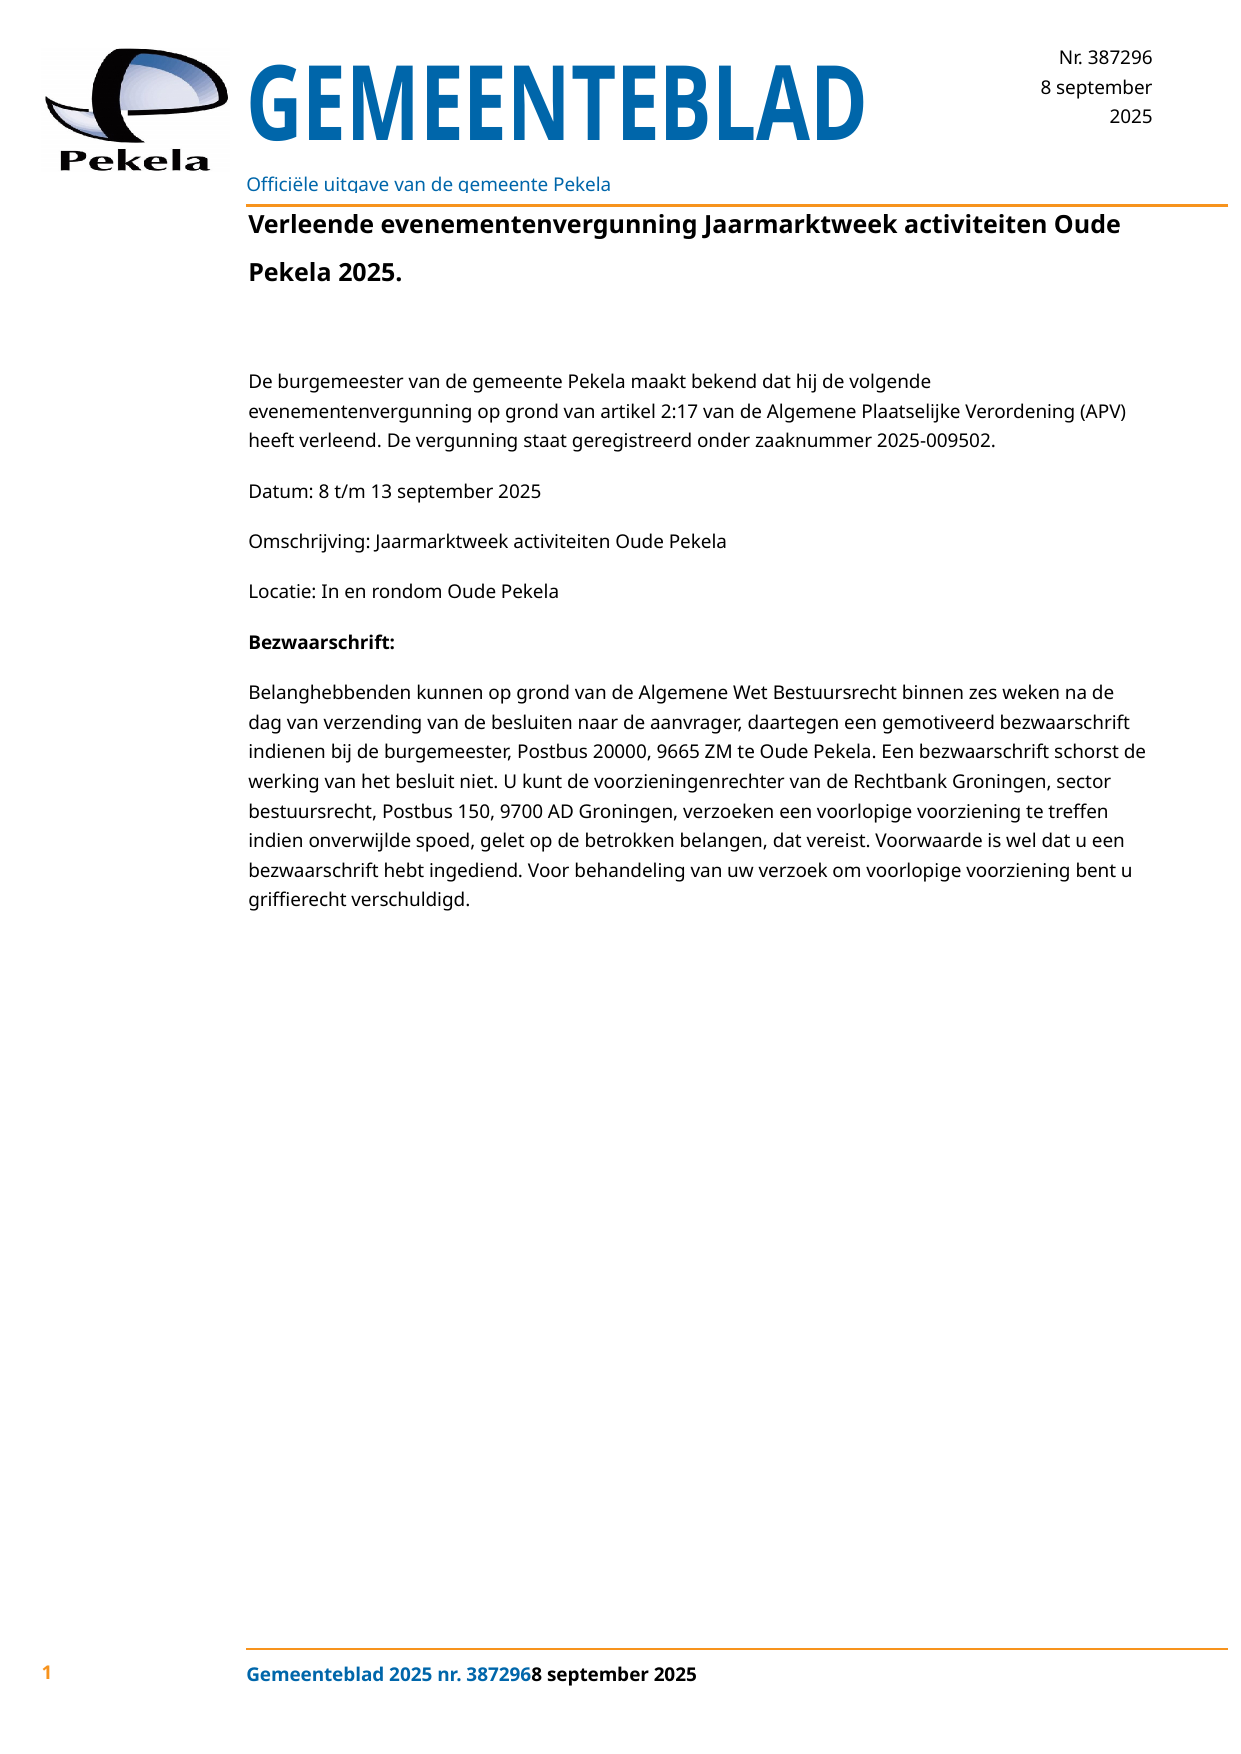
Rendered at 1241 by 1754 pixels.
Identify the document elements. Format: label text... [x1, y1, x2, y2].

picture [41, 47, 231, 172]
text Verleende evenementenvergunning Jaarmarktweek activiteiten Oude Pekela 2025. [248, 207, 1152, 288]
text Omschrijving: Jaarmarktweek activiteiten Oude Pekela [248, 528, 1152, 554]
text Bezwaarschrift: [248, 629, 1152, 655]
text Datum: 8 t/m 13 september 2025 [248, 478, 1152, 504]
text De burgemeester van de gemeente Pekela maakt bekend dat hij de volgende evenementenvergunning op grond van artikel 2:17 van de Algemene Plaatselijke Verordening (APV) heeft verleend. De vergunning staat geregistreerd onder zaaknummer 2025-009502. [248, 368, 1152, 453]
text Locatie: In en rondom Oude Pekela [248, 579, 1152, 604]
text Belanghebbenden kunnen op grond van de Algemene Wet Bestuursrecht binnen zes weken na de dag van verzending van de besluiten naar de aanvrager, daartegen een gemotiveerd bezwaarschrift indienen bij de burgemeester, Postbus 20000, 9665 ZM te Oude Pekela. Een bezwaarschrift schorst de werking van het besluit niet. U kunt de voorzieningenrechter van de Rechtbank Groningen, sector bestuursrecht, Postbus 150, 9700 AD Groningen, verzoeken een voorlopige voorziening te treffen indien onverwijlde spoed, gelet op de betrokken belangen, dat vereist. Voorwaarde is wel dat u een bezwaarschrift hebt ingediend. Voor behandeling van uw verzoek om voorlopige voorziening bent u griffierecht verschuldigd. [248, 679, 1152, 912]
